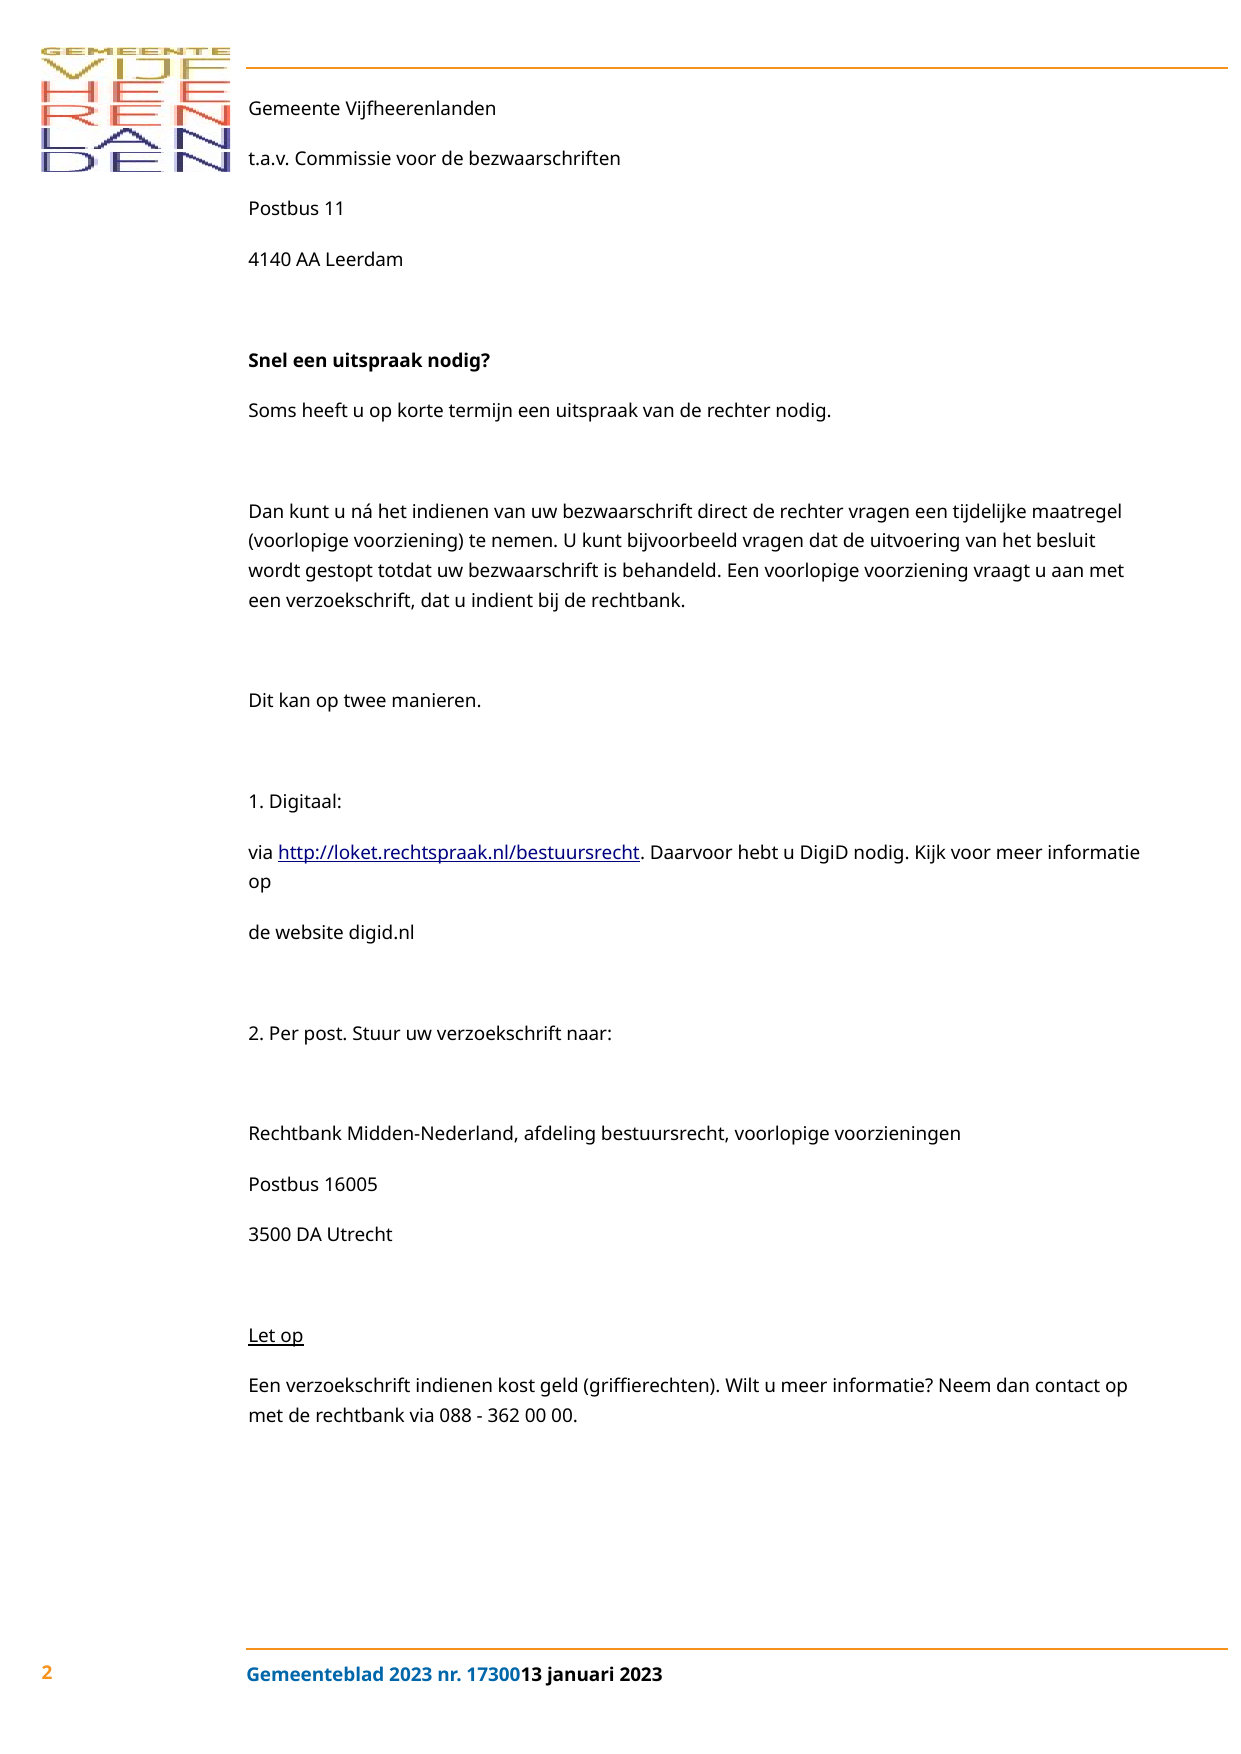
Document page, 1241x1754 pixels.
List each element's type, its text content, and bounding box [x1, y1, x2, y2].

text 4140 AA Leerdam [248, 246, 1152, 272]
text Dan kunt u ná het indienen van uw bezwaarschrift direct de rechter vragen een tijdelijke maatregel (voorlopige voorziening) te nemen. U kunt bijvoorbeeld vragen dat de uitvoering van het besluit wordt gestopt totdat uw bezwaarschrift is behandeld. Een voorlopige voorziening vraagt u aan met een verzoekschrift, dat u indient bij de rechtbank. [248, 498, 1152, 613]
text Gemeente Vijfheerenlanden [248, 95, 1152, 121]
text 1. Digitaal: [248, 788, 1152, 814]
text Postbus 16005 [248, 1171, 1152, 1197]
text t.a.v. Commissie voor de bezwaarschriften [248, 145, 1152, 171]
text Rechtbank Midden-Nederland, afdeling bestuursrecht, voorlopige voorzieningen [248, 1121, 1152, 1146]
text Snel een uitspraak nodig? [248, 347, 1152, 373]
text de website digid.nl [248, 919, 1152, 945]
text Soms heeft u op korte termijn een uitspraak van de rechter nodig. [248, 397, 1152, 423]
text Let op [248, 1322, 1152, 1348]
picture [41, 47, 231, 172]
text 2. Per post. Stuur uw verzoekschrift naar: [248, 1020, 1152, 1046]
text Een verzoekschrift indienen kost geld (griffierechten). Wilt u meer informatie? Neem dan contact op met de rechtbank via 088 - 362 00 00. [248, 1373, 1152, 1428]
text Postbus 11 [248, 196, 1152, 221]
text Dit kan op twee manieren. [248, 688, 1152, 713]
text 3500 DA Utrecht [248, 1221, 1152, 1247]
text via http://loket.rechtspraak.nl/bestuursrecht. Daarvoor hebt u DigiD nodig. Kijk voor meer informatie op [248, 839, 1152, 894]
